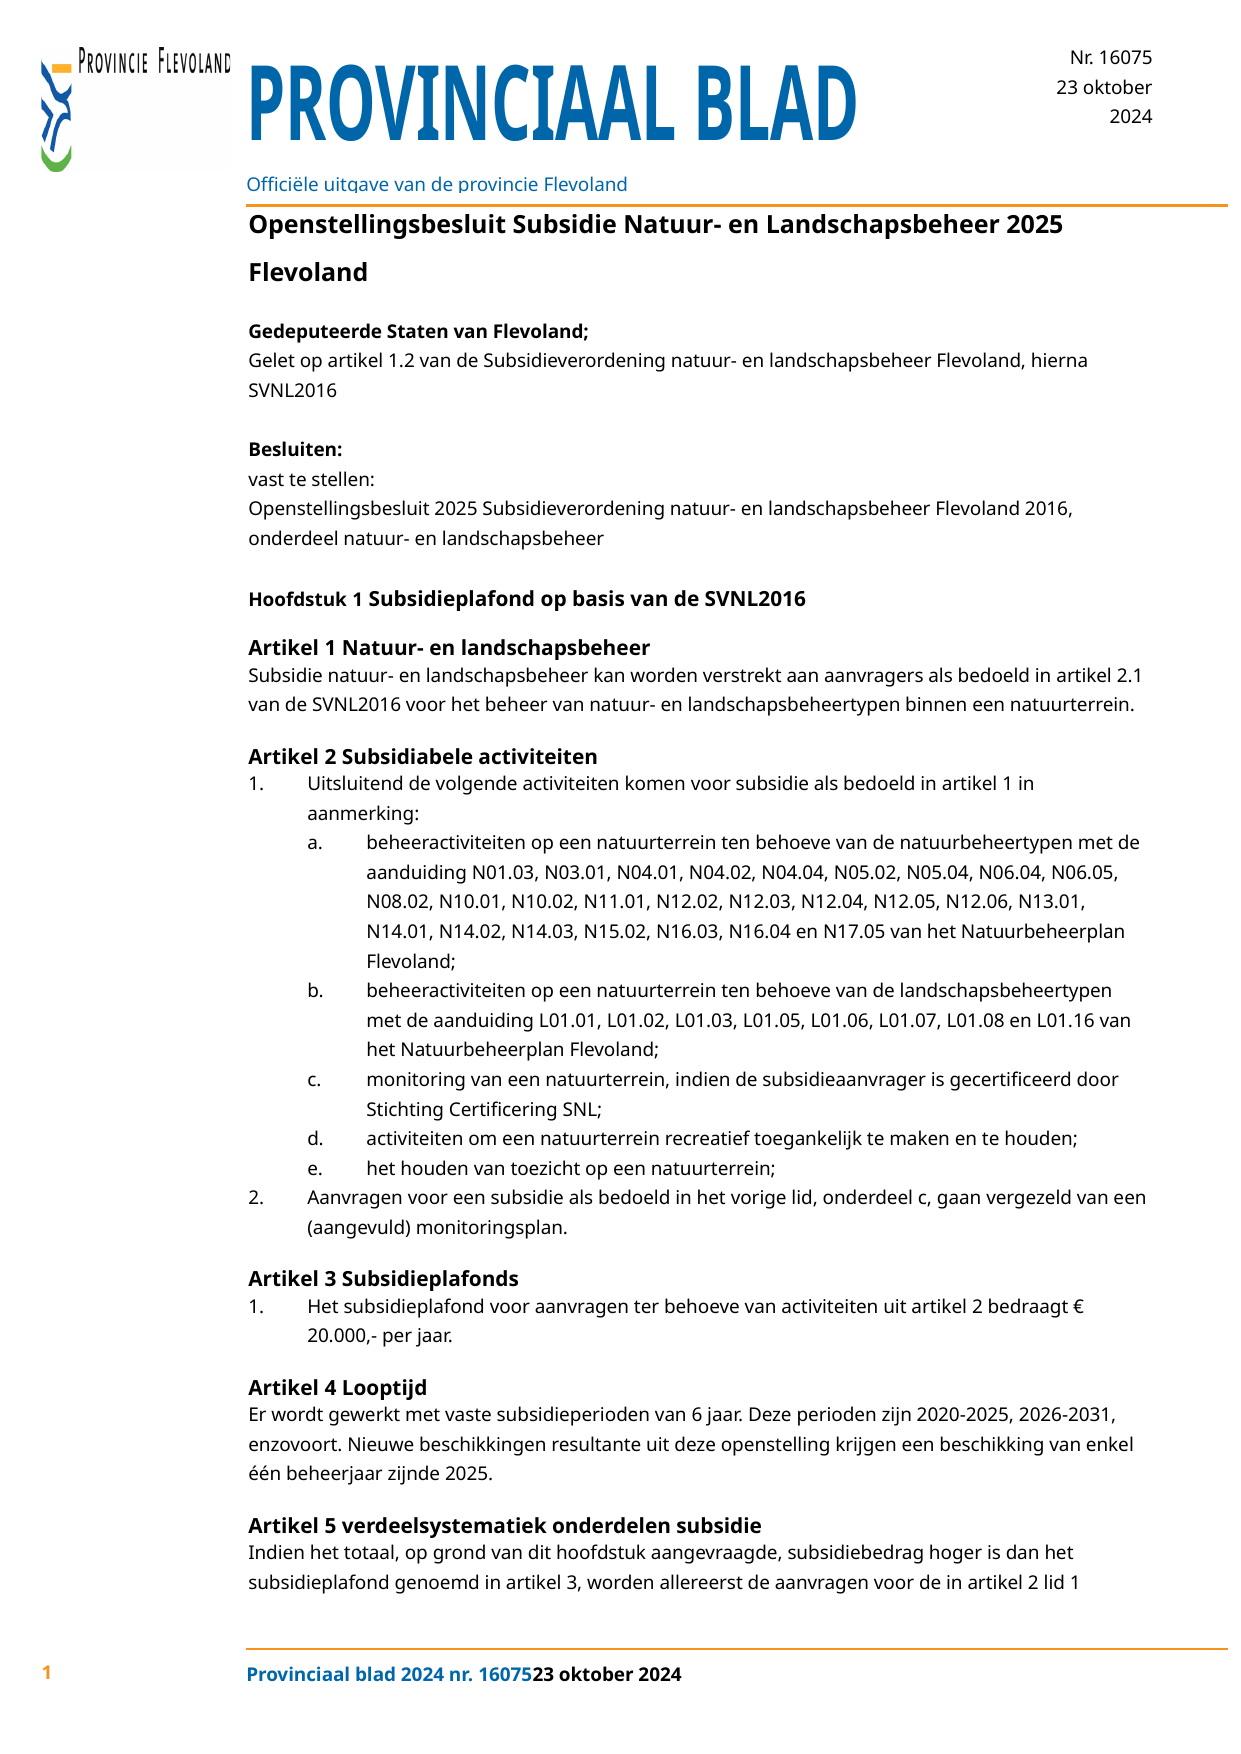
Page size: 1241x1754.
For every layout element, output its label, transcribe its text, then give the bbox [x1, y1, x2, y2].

text Er wordt gewerkt met vaste subsidieperioden van 6 jaar. Deze perioden zijn 2020-2025, 2026-2031, enzovoort. Nieuwe beschikkingen resultante uit deze openstelling krijgen een beschikking van enkel één beheerjaar zijnde 2025. [248, 1401, 1152, 1486]
list Aanvragen voor een subsidie als bedoeld in het vorige lid, onderdeel c, gaan vergezeld van een (aangevuld) monitoringsplan. [248, 1184, 1152, 1240]
text Hoofdstuk 1 Subsidieplafond op basis van de SVNL2016 [248, 584, 1152, 613]
text Gedeputeerde Staten van Flevoland; [248, 318, 1152, 344]
list monitoring van een natuurterrein, indien de subsidieaanvrager is gecertificeerd door Stichting Certificering SNL; [307, 1066, 1152, 1121]
list Uitsluitend de volgende activiteiten komen voor subsidie als bedoeld in artikel 1 in aanmerking: [248, 770, 1152, 826]
list beheeractiviteiten op een natuurterrein ten behoeve van de landschapsbeheertypen met de aanduiding L01.01, L01.02, L01.03, L01.05, L01.06, L01.07, L01.08 en L01.16 van het Natuurbeheerplan Flevoland; [307, 977, 1152, 1062]
text Artikel 1 Natuur- en landschapsbeheer [248, 633, 1152, 662]
list het houden van toezicht op een natuurterrein; [307, 1155, 1152, 1181]
text Indien het totaal, op grond van dit hoofdstuk aangevraagde, subsidiebedrag hoger is dan het subsidieplafond genoemd in artikel 3, worden allereerst de aanvragen voor de in artikel 2 lid 1 [248, 1539, 1152, 1595]
text Artikel 2 Subsidiabele activiteiten [248, 742, 1152, 770]
text Subsidie natuur- en landschapsbeheer kan worden verstrekt aan aanvragers als bedoeld in artikel 2.1 van de SVNL2016 voor het beheer van natuur- en landschapsbeheertypen binnen een natuurterrein. [248, 662, 1152, 717]
text Artikel 3 Subsidieplafonds [248, 1264, 1152, 1293]
list beheeractiviteiten op een natuurterrein ten behoeve van de natuurbeheertypen met de aanduiding N01.03, N03.01, N04.01, N04.02, N04.04, N05.02, N05.04, N06.04, N06.05, N08.02, N10.01, N10.02, N11.01, N12.02, N12.03, N12.04, N12.05, N12.06, N13.01, N14.01, N14.02, N14.03, N15.02, N16.03, N16.04 en N17.05 van het Natuurbeheerplan Flevoland; [307, 829, 1152, 973]
text vast te stellen: [248, 466, 1152, 492]
list activiteiten om een natuurterrein recreatief toegankelijk te maken en te houden; [307, 1125, 1152, 1151]
list Het subsidieplafond voor aanvragen ter behoeve van activiteiten uit artikel 2 bedraagt € 20.000,- per jaar. [248, 1293, 1152, 1348]
picture [41, 47, 231, 172]
text Artikel 4 Looptijd [248, 1373, 1152, 1401]
text Openstellingsbesluit Subsidie Natuur- en Landschapsbeheer 2025 Flevoland [248, 207, 1152, 288]
text Besluiten: [248, 436, 1152, 462]
text Gelet op artikel 1.2 van de Subsidieverordening natuur- en landschapsbeheer Flevoland, hierna SVNL2016 [248, 347, 1152, 403]
text Artikel 5 verdeelsystematiek onderdelen subsidie [248, 1511, 1152, 1539]
text Openstellingsbesluit 2025 Subsidieverordening natuur- en landschapsbeheer Flevoland 2016, onderdeel natuur- en landschapsbeheer [248, 495, 1152, 551]
